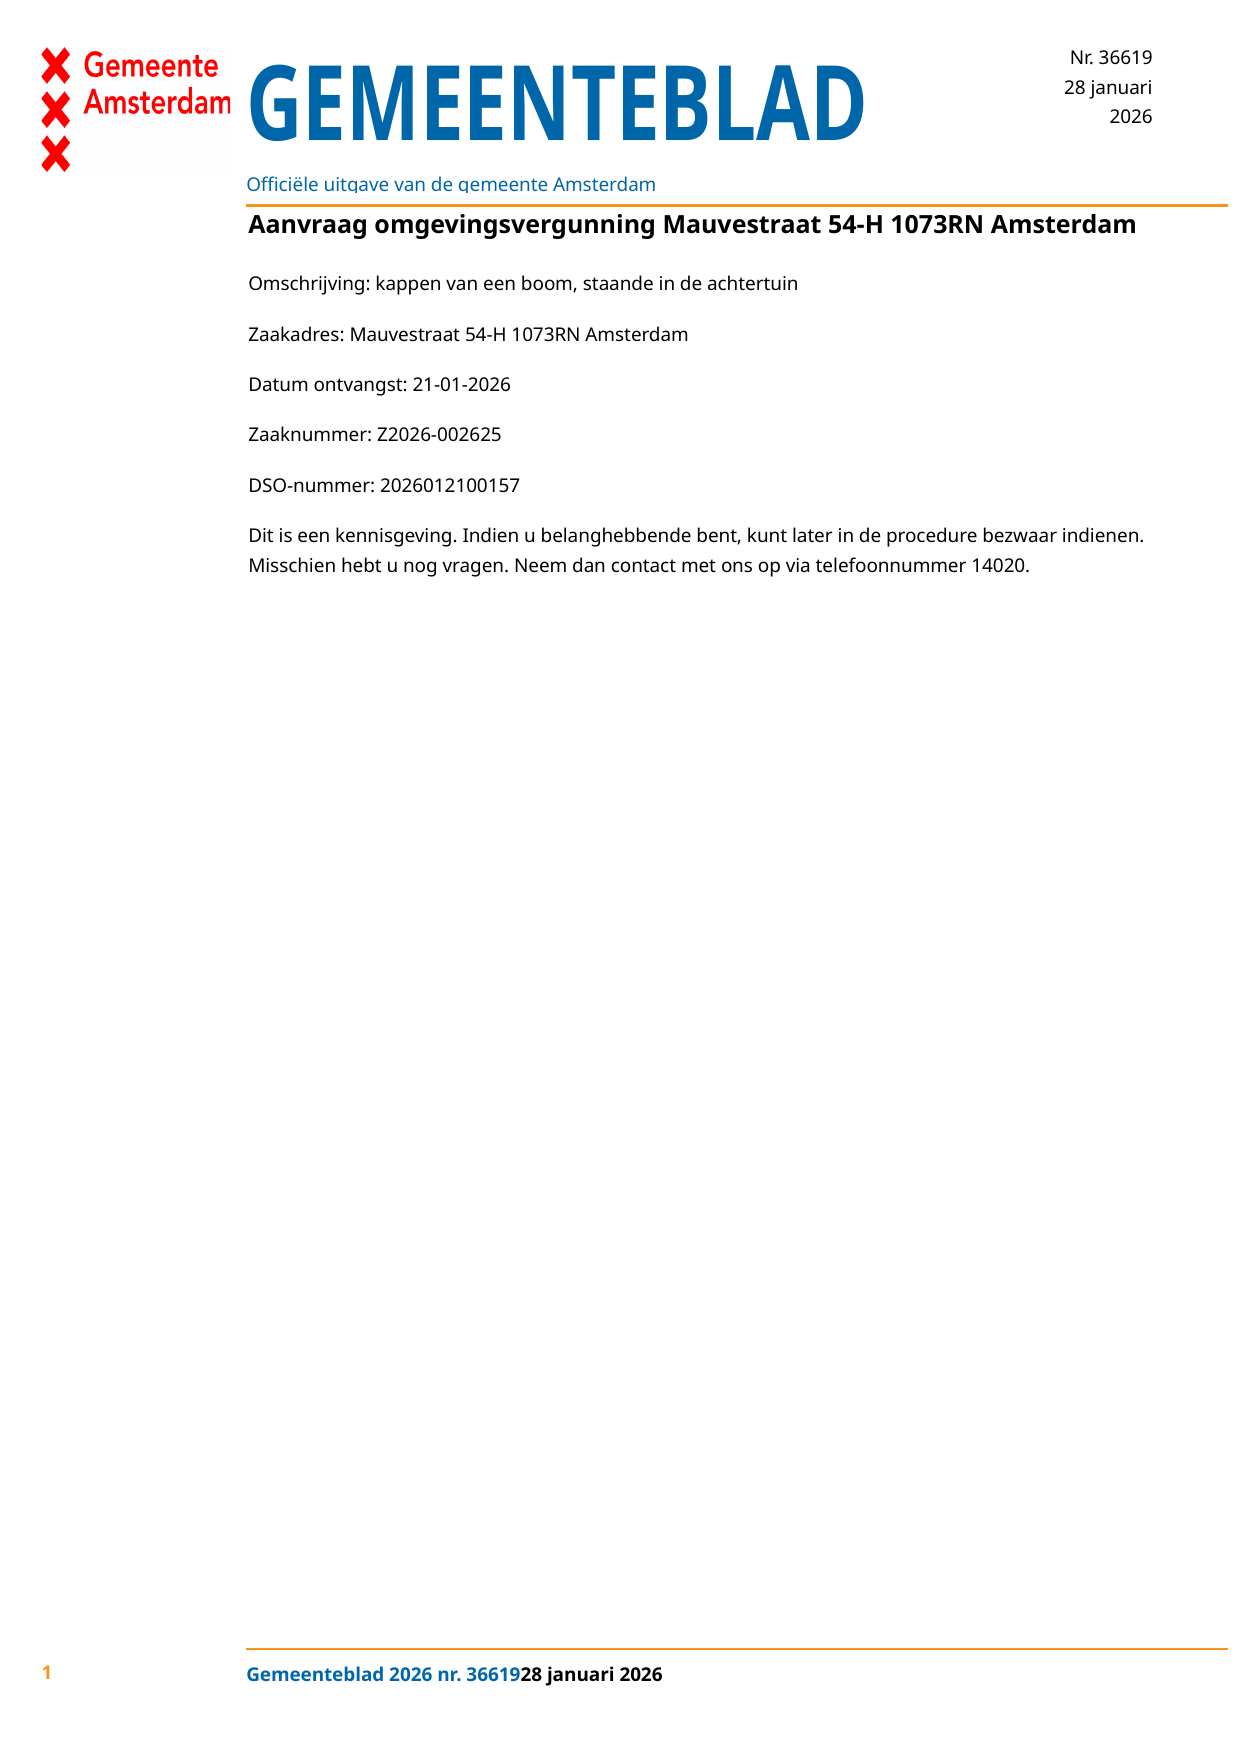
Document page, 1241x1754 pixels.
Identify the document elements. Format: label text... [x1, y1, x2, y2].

text Datum ontvangst: 21-01-2026 [248, 371, 1152, 397]
text Zaaknummer: Z2026-002625 [248, 422, 1152, 447]
text DSO-nummer: 2026012100157 [248, 472, 1152, 498]
text Omschrijving: kappen van een boom, staande in de achtertuin [248, 270, 1152, 296]
text Dit is een kennisgeving. Indien u belanghebbende bent, kunt later in de procedure bezwaar indienen. Misschien hebt u nog vragen. Neem dan contact met ons op via telefoonnummer 14020. [248, 522, 1152, 578]
text Zaakadres: Mauvestraat 54-H 1073RN Amsterdam [248, 321, 1152, 346]
picture [41, 47, 231, 172]
text Aanvraag omgevingsvergunning Mauvestraat 54-H 1073RN Amsterdam [248, 207, 1152, 241]
